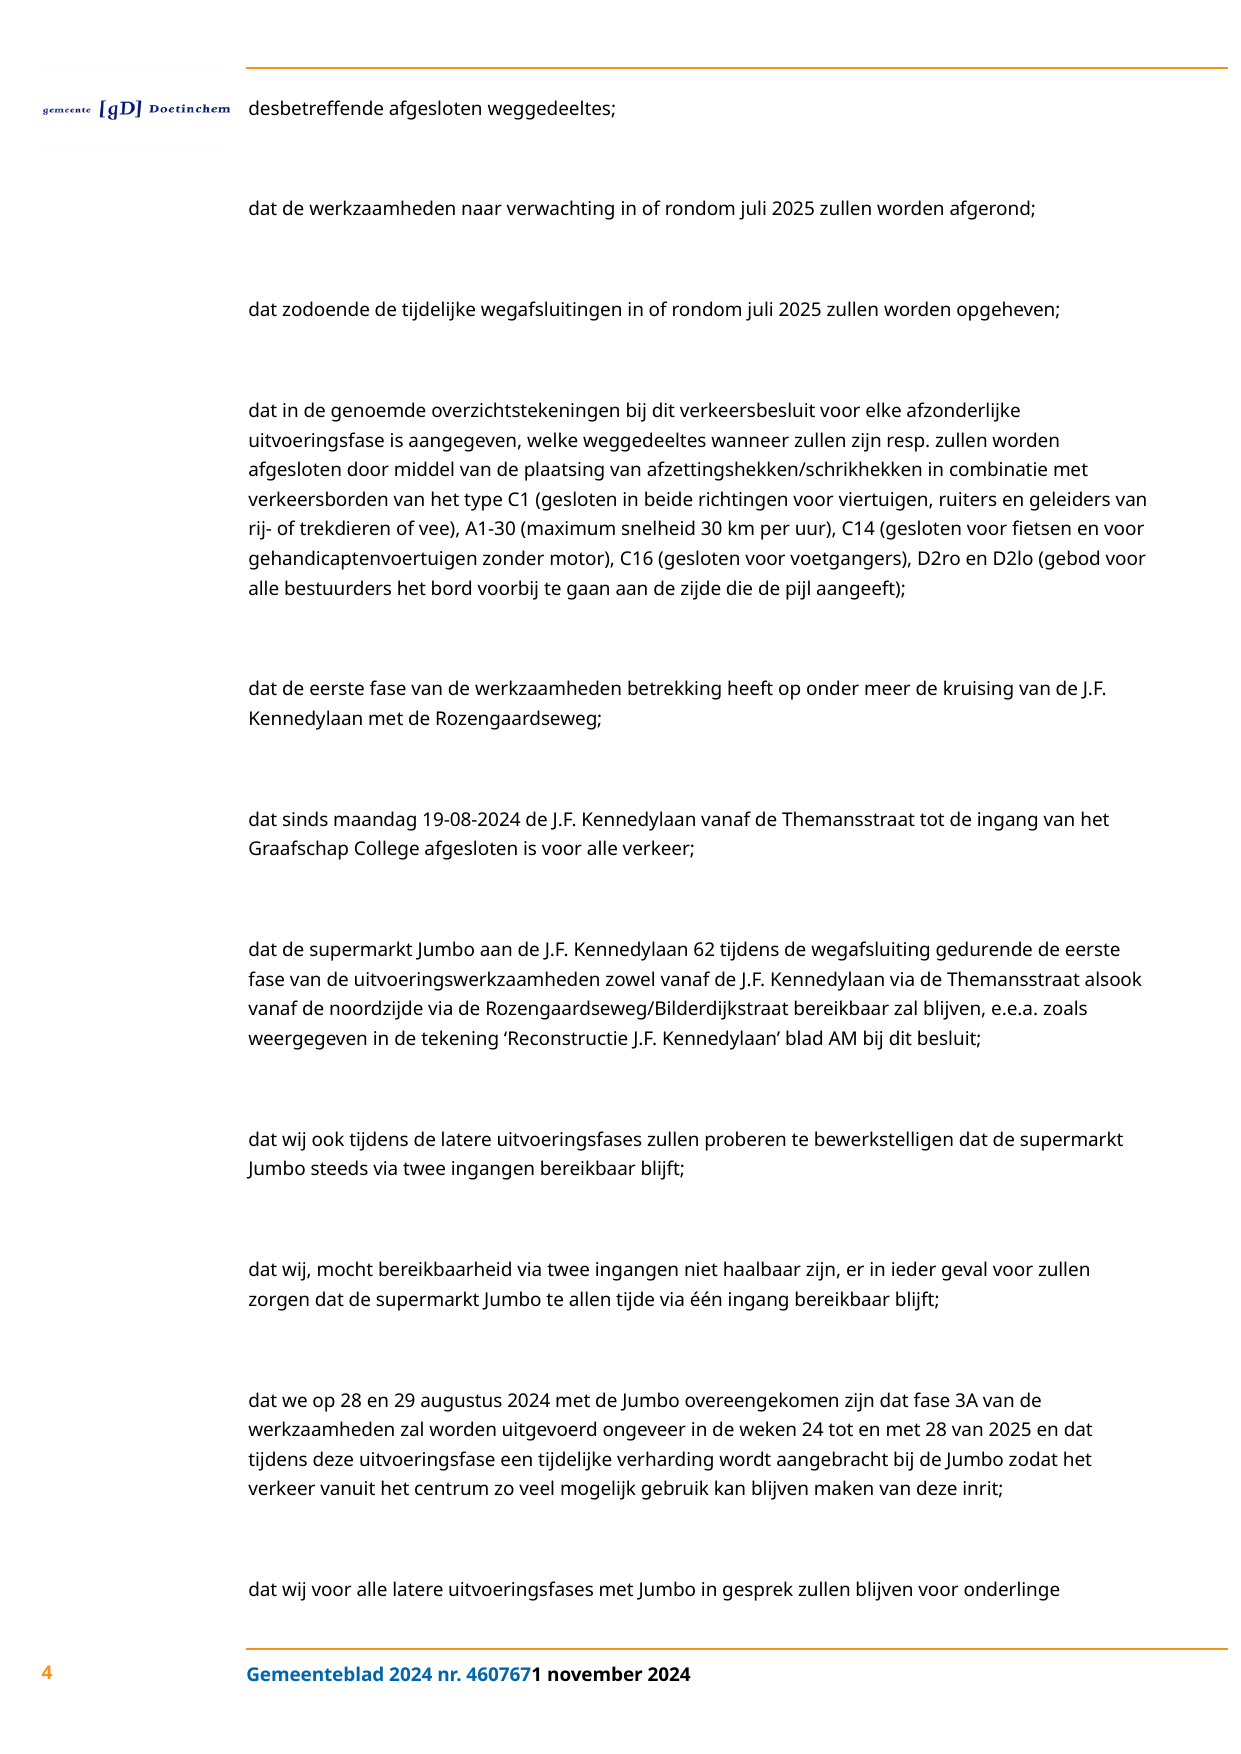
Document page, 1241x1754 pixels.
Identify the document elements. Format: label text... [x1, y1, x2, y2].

text dat we op 28 en 29 augustus 2024 met de Jumbo overeengekomen zijn dat fase 3A van de werkzaamheden zal worden uitgevoerd ongeveer in de weken 24 tot en met 28 van 2025 en dat tijdens deze uitvoeringsfase een tijdelijke verharding wordt aangebracht bij de Jumbo zodat het verkeer vanuit het centrum zo veel mogelijk gebruik kan blijven maken van deze inrit; [248, 1387, 1152, 1501]
picture [41, 47, 231, 172]
text dat wij ook tijdens de latere uitvoeringsfases zullen proberen te bewerkstelligen dat de supermarkt Jumbo steeds via twee ingangen bereikbaar blijft; [248, 1126, 1152, 1181]
text dat de eerste fase van de werkzaamheden betrekking heeft op onder meer de kruising van de J.F. Kennedylaan met de Rozengaardseweg; [248, 676, 1152, 731]
text dat wij, mocht bereikbaarheid via twee ingangen niet haalbaar zijn, er in ieder geval voor zullen zorgen dat de supermarkt Jumbo te allen tijde via één ingang bereikbaar blijft; [248, 1256, 1152, 1312]
text dat de werkzaamheden naar verwachting in of rondom juli 2025 zullen worden afgerond; [248, 196, 1152, 221]
text dat zodoende de tijdelijke wegafsluitingen in of rondom juli 2025 zullen worden opgeheven; [248, 296, 1152, 322]
text dat sinds maandag 19-08-2024 de J.F. Kennedylaan vanaf de Themansstraat tot de ingang van het Graafschap College afgesloten is voor alle verkeer; [248, 806, 1152, 861]
text dat in de genoemde overzichtstekeningen bij dit verkeersbesluit voor elke afzonderlijke uitvoeringsfase is aangegeven, welke weggedeeltes wanneer zullen zijn resp. zullen worden afgesloten door middel van de plaatsing van afzettingshekken/schrikhekken in combinatie met verkeersborden van het type C1 (gesloten in beide richtingen voor viertuigen, ruiters en geleiders van rij- of trekdieren of vee), A1-30 (maximum snelheid 30 km per uur), C14 (gesloten voor fietsen en voor gehandicaptenvoertuigen zonder motor), C16 (gesloten voor voetgangers), D2ro en D2lo (gebod voor alle bestuurders het bord voorbij te gaan aan de zijde die de pijl aangeeft); [248, 397, 1152, 601]
text dat wij voor alle latere uitvoeringsfases met Jumbo in gesprek zullen blijven voor onderlinge [248, 1576, 1152, 1602]
text desbetreffende afgesloten weggedeeltes; [248, 95, 1152, 121]
text dat de supermarkt Jumbo aan de J.F. Kennedylaan 62 tijdens de wegafsluiting gedurende de eerste fase van de uitvoeringswerkzaamheden zowel vanaf de J.F. Kennedylaan via de Themansstraat alsook vanaf de noordzijde via de Rozengaardseweg/Bilderdijkstraat bereikbaar zal blijven, e.e.a. zoals weergegeven in de tekening ‘Reconstructie J.F. Kennedylaan’ blad AM bij dit besluit; [248, 936, 1152, 1051]
